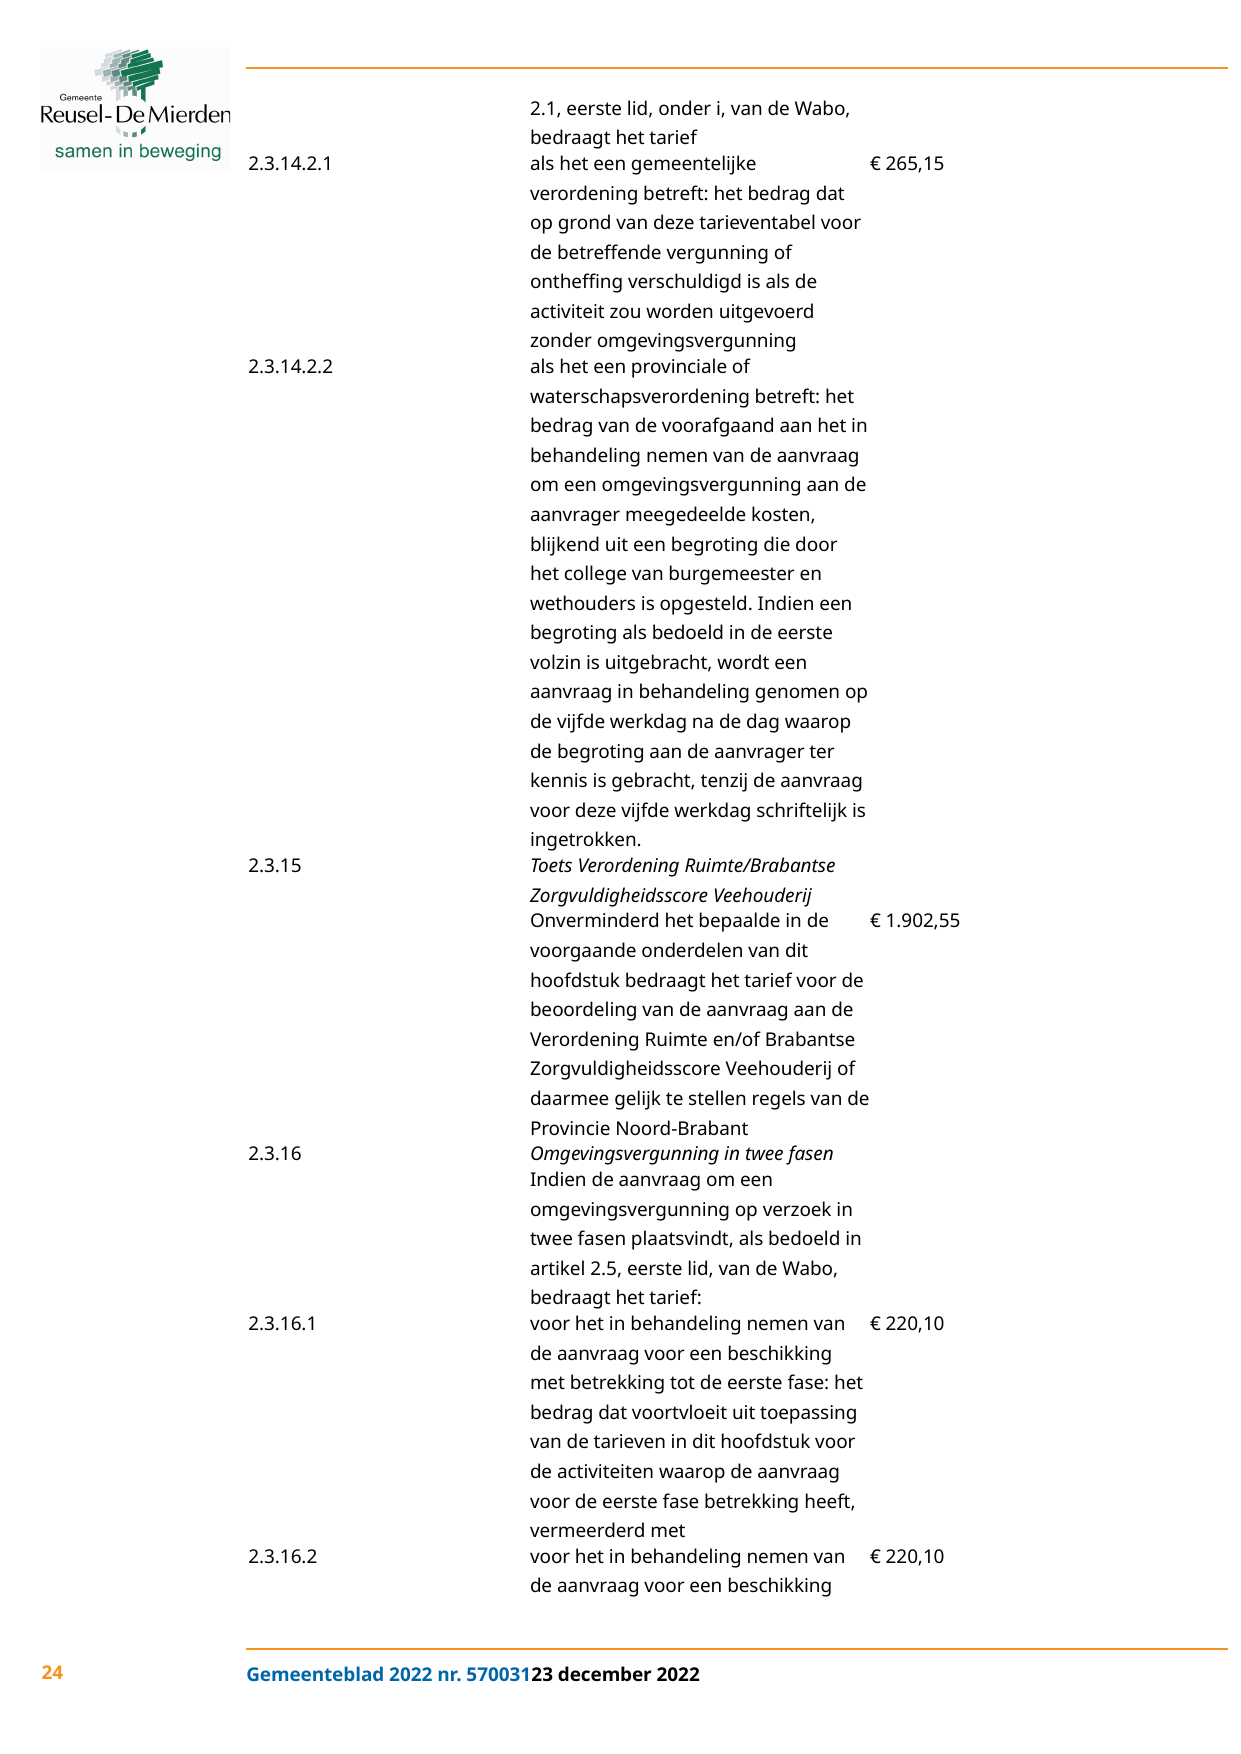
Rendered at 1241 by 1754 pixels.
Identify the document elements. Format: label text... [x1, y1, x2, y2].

table_cell voor het in behandeling nemen van de aanvraag voor een beschikking met betrekking tot de eerste fase: het bedrag dat voortvloeit uit toepassing van de tarieven in dit hoofdstuk voor de activiteiten waarop de aanvraag voor de eerste fase betrekking heeft, vermeerderd met [530, 1310, 870, 1543]
table_cell [870, 1166, 1152, 1310]
table_cell 2.3.14.2.1 [248, 150, 530, 353]
table_cell Omgevingsvergunning in twee fasen [530, 1141, 870, 1166]
table_cell als het een gemeentelijke verordening betreft: het bedrag dat op grond van deze tarieventabel voor de betreffende vergunning of ontheffing verschuldigd is als de activiteit zou worden uitgevoerd zonder omgevingsvergunning [530, 150, 870, 353]
table_cell 2.3.15 [248, 853, 530, 908]
table_cell 2.3.16.1 [248, 1310, 530, 1543]
table_cell [870, 853, 1152, 908]
table_cell Toets Verordening Ruimte/Brabantse Zorgvuldigheidsscore Veehouderij [530, 853, 870, 908]
table_cell 2.3.14.2.2 [248, 353, 530, 852]
table_cell [248, 1166, 530, 1310]
picture [41, 47, 231, 172]
table_cell Indien de aanvraag om een omgevingsvergunning op verzoek in twee fasen plaatsvindt, als bedoeld in artikel 2.5, eerste lid, van de Wabo, bedraagt het tarief: [530, 1166, 870, 1310]
table_cell € 220,10 [870, 1310, 1152, 1543]
table_cell [248, 95, 530, 150]
table_cell € 220,10 [870, 1543, 1152, 1598]
table_cell 2.1, eerste lid, onder i, van de Wabo, bedraagt het tarief [530, 95, 870, 150]
table_cell [870, 353, 1152, 852]
table_cell [870, 95, 1152, 150]
table_cell [870, 1141, 1152, 1166]
table_cell Onverminderd het bepaalde in de voorgaande onderdelen van dit hoofdstuk bedraagt het tarief voor de beoordeling van de aanvraag aan de Verordening Ruimte en/of Brabantse Zorgvuldigheidsscore Veehouderij of daarmee gelijk te stellen regels van de Provincie Noord-Brabant [530, 908, 870, 1141]
table_cell [248, 908, 530, 1141]
table_cell € 265,15 [870, 150, 1152, 353]
table_cell als het een provinciale of waterschapsverordening betreft: het bedrag van de voorafgaand aan het in behandeling nemen van de aanvraag om een omgevingsvergunning aan de aanvrager meegedeelde kosten, blijkend uit een begroting die door het college van burgemeester en wethouders is opgesteld. Indien een begroting als bedoeld in de eerste volzin is uitgebracht, wordt een aanvraag in behandeling genomen op de vijfde werkdag na de dag waarop de begroting aan de aanvrager ter kennis is gebracht, tenzij de aanvraag voor deze vijfde werkdag schriftelijk is ingetrokken. [530, 353, 870, 852]
table_cell 2.3.16 [248, 1141, 530, 1166]
table_cell 2.3.16.2 [248, 1543, 530, 1598]
table_cell voor het in behandeling nemen van de aanvraag voor een beschikking [530, 1543, 870, 1598]
table_cell € 1.902,55 [870, 908, 1152, 1141]
